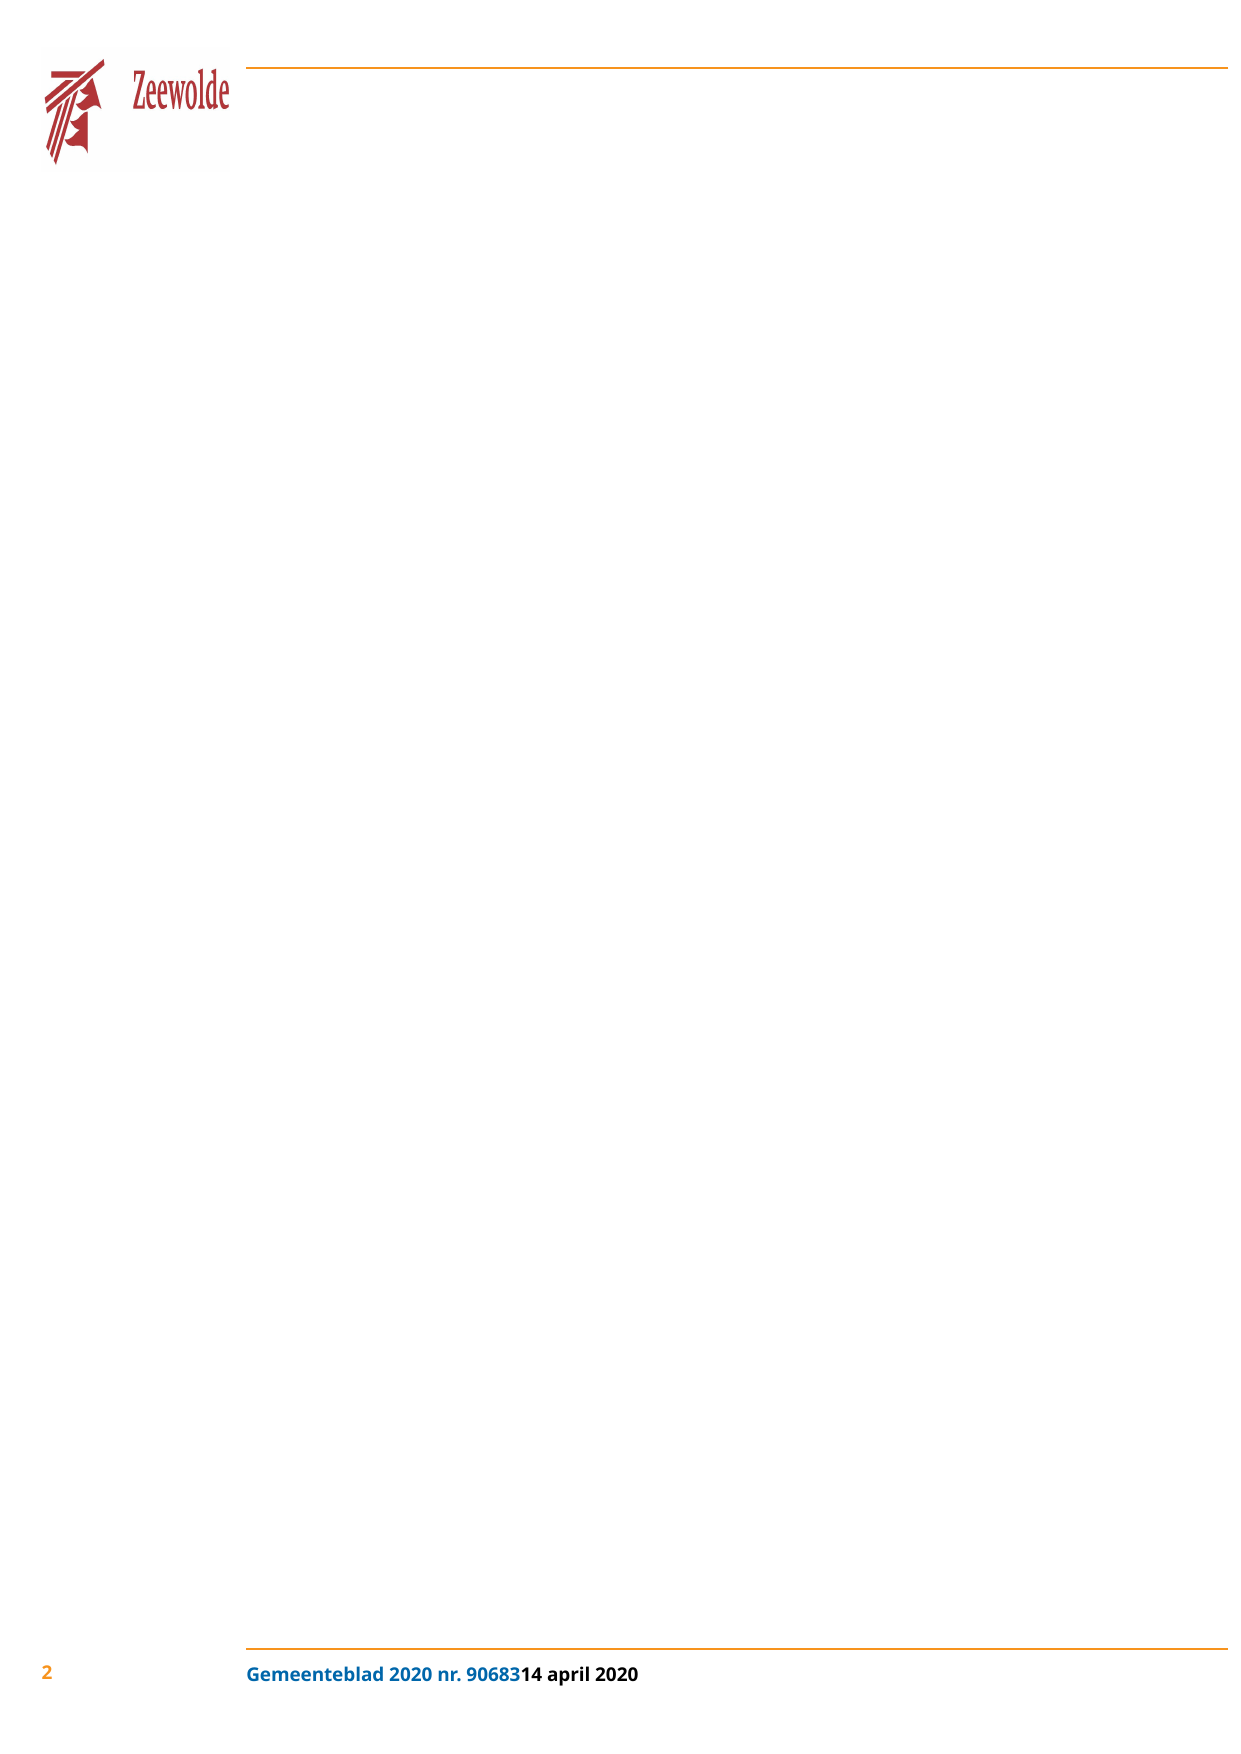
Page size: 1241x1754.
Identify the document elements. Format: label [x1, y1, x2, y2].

picture [41, 47, 231, 172]
